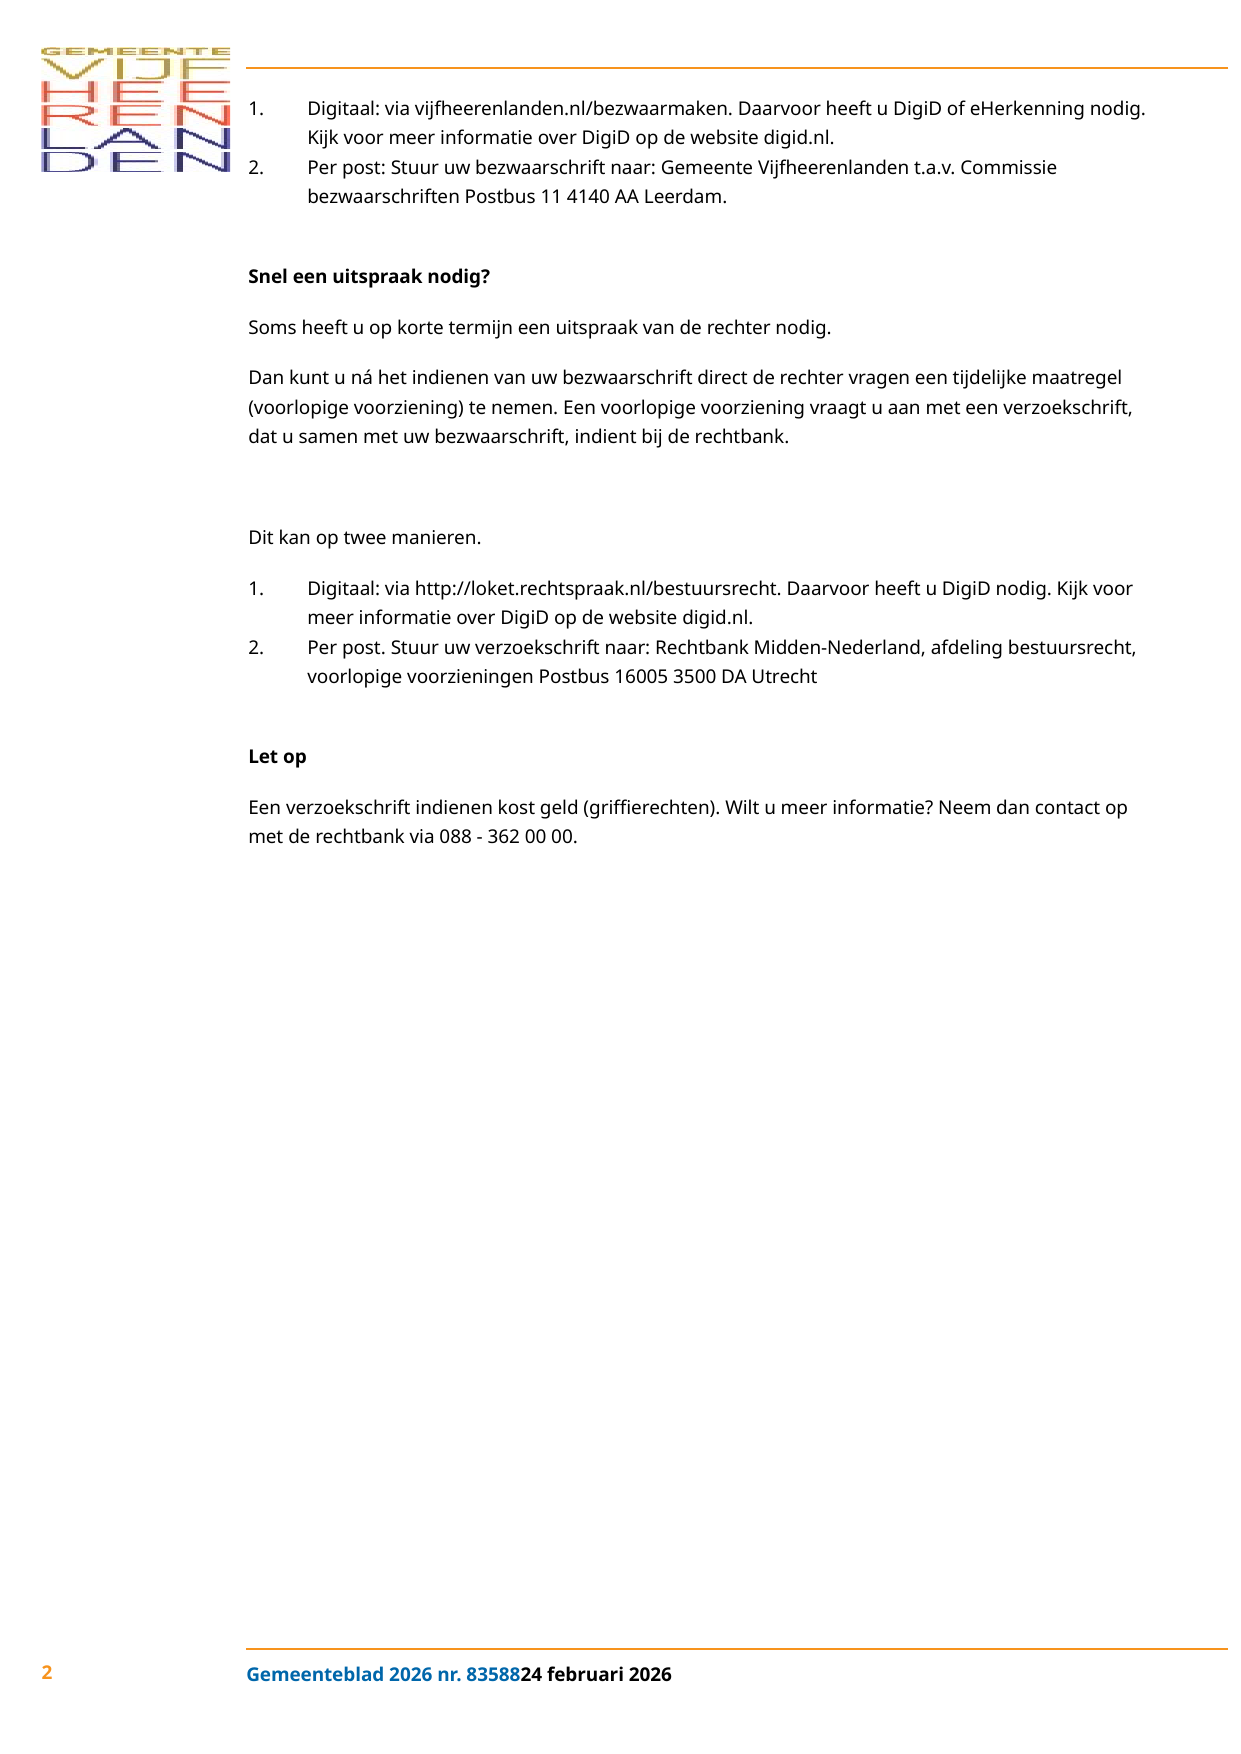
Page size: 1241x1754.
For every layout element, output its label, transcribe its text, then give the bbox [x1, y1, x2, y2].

list Digitaal: via vijfheerenlanden.nl/bezwaarmaken. Daarvoor heeft u DigiD of eHerkenning nodig. Kijk voor meer informatie over DigiD op de website digid.nl. [248, 95, 1152, 150]
picture [41, 47, 231, 172]
text Soms heeft u op korte termijn een uitspraak van de rechter nodig. [248, 314, 1152, 340]
text Dit kan op twee manieren. [248, 524, 1152, 550]
text Dan kunt u ná het indienen van uw bezwaarschrift direct de rechter vragen een tijdelijke maatregel (voorlopige voorziening) te nemen. Een voorlopige voorziening vraagt u aan met een verzoekschrift, dat u samen met uw bezwaarschrift, indient bij de rechtbank. [248, 364, 1152, 449]
text Let op [248, 743, 1152, 769]
text Snel een uitspraak nodig? [248, 263, 1152, 289]
list Per post: Stuur uw bezwaarschrift naar: Gemeente Vijfheerenlanden t.a.v. Commissie bezwaarschriften Postbus 11 4140 AA Leerdam. [248, 154, 1152, 209]
text Een verzoekschrift indienen kost geld (griffierechten). Wilt u meer informatie? Neem dan contact op met de rechtbank via 088 - 362 00 00. [248, 794, 1152, 849]
list Digitaal: via http://loket.rechtspraak.nl/bestuursrecht. Daarvoor heeft u DigiD nodig. Kijk voor meer informatie over DigiD op de website digid.nl. [248, 575, 1152, 630]
list Per post. Stuur uw verzoekschrift naar: Rechtbank Midden-Nederland, afdeling bestuursrecht, voorlopige voorzieningen Postbus 16005 3500 DA Utrecht [248, 634, 1152, 689]
